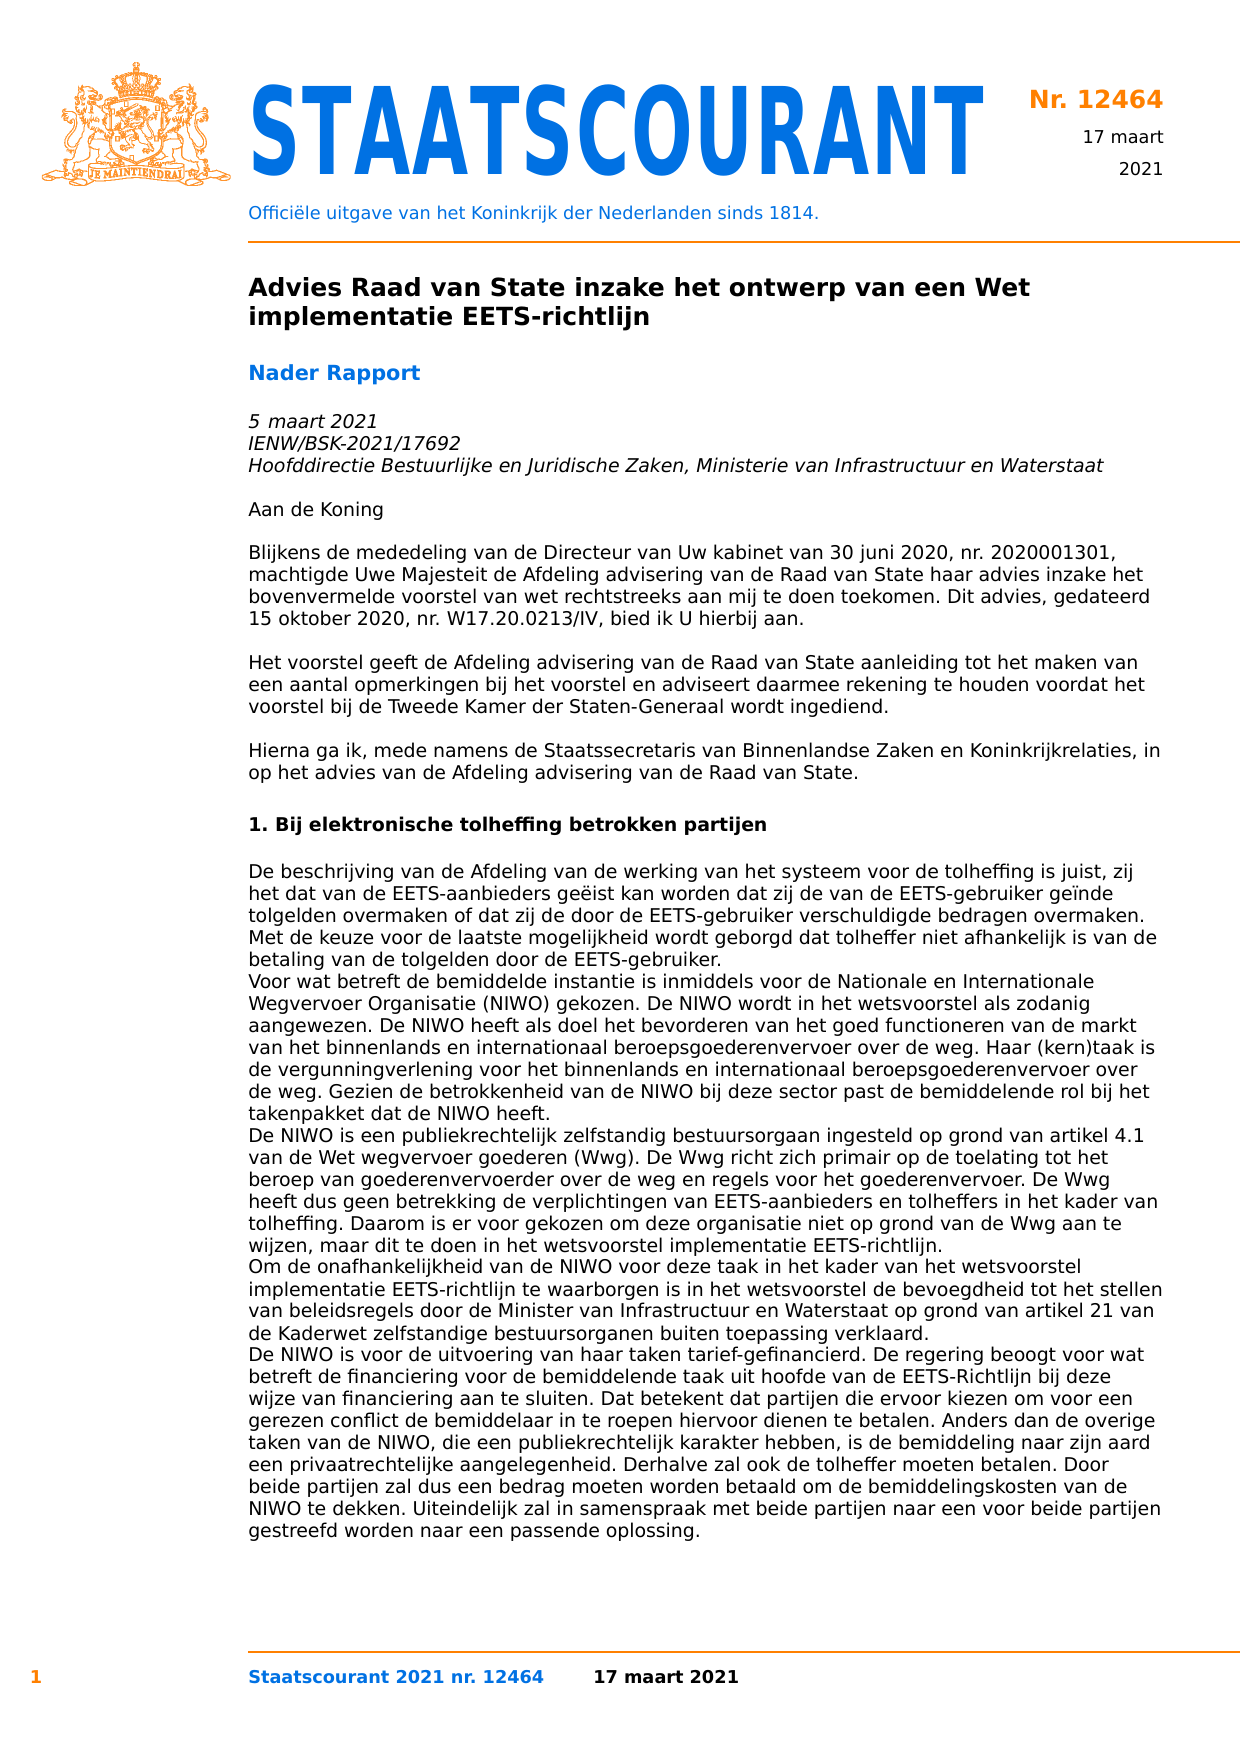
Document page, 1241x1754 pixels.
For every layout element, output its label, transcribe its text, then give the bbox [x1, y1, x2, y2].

text Om de onafhankelijkheid van de NIWO voor deze taak in het kader van het wetsvoorstel implementatie EETS-richtlijn te waarborgen is in het wetsvoorstel de bevoegdheid tot het stellen van beleidsregels door de Minister van Infrastructuur en Waterstaat op grond van artikel 21 van de Kaderwet zelfstandige bestuursorganen buiten toepassing verklaard. [248, 1256, 1163, 1344]
subtitle 1. Bij elektronische tolheffing betrokken partijen [248, 814, 1163, 836]
subtitle Nader Rapport [248, 361, 1163, 386]
table_cell Officiële uitgave van het Koninkrijk der Nederlanden sinds 1814. [248, 203, 1240, 241]
text Hierna ga ik, mede namens de Staatssecretaris van Binnenlandse Zaken en Koninkrijkrelaties, in op het advies van de Afdeling advisering van de Raad van State. [248, 740, 1163, 784]
text De NIWO is een publiekrechtelijk zelfstandig bestuursorgaan ingesteld op grond van artikel 4.1 van de Wet wegvervoer goederen (Wwg). De Wwg richt zich primair op de toelating tot het beroep van goederenvervoerder over de weg en regels voor het goederenvervoer. De Wwg heeft dus geen betrekking de verplichtingen van EETS-aanbieders en tolheffers in het kader van tolheffing. Daarom is er voor gekozen om deze organisatie niet op grond van de Wwg aan te wijzen, maar dit te doen in het wetsvoorstel implementatie EETS-richtlijn. [248, 1124, 1163, 1256]
text De NIWO is voor de uitvoering van haar taken tarief-gefinancierd. De regering beoogt voor wat betreft de financiering voor de bemiddelende taak uit hoofde van de EETS-Richtlijn bij deze wijze van financiering aan te sluiten. Dat betekent dat partijen die ervoor kiezen om voor een gerezen conflict de bemiddelaar in te roepen hiervoor dienen te betalen. Anders dan de overige taken van de NIWO, die een publiekrechtelijk karakter hebben, is de bemiddeling naar zijn aard een privaatrechtelijke aangelegenheid. Derhalve zal ook de tolheffer moeten betalen. Door beide partijen zal dus een bedrag moeten worden betaald om de bemiddelingskosten van de NIWO te dekken. Uiteindelijk zal in samenspraak met beide partijen naar een voor beide partijen gestreefd worden naar een passende oplossing. [248, 1344, 1163, 1542]
table_header STAATSCOURANT [248, 62, 998, 203]
text Voor wat betreft de bemiddelde instantie is inmiddels voor de Nationale en Internationale Wegvervoer Organisatie (NIWO) gekozen. De NIWO wordt in het wetsvoorstel als zodanig aangewezen. De NIWO heeft als doel het bevorderen van het goed functioneren van de markt van het binnenlands en internationaal beroepsgoederenvervoer over de weg. Haar (kern)taak is de vergunningverlening voor het binnenlands en internationaal beroepsgoederenvervoer over de weg. Gezien de betrokkenheid van de NIWO bij deze sector past de bemiddelende rol bij het takenpakket dat de NIWO heeft. [248, 971, 1163, 1124]
table_cell 17 maart [998, 121, 1240, 153]
subtitle Advies Raad van State inzake het ontwerp van een Wet implementatie EETS-richtlijn [248, 273, 1163, 331]
text De beschrijving van de Afdeling van de werking van het systeem voor de tolheffing is juist, zij het dat van de EETS-aanbieders geëist kan worden dat zij de van de EETS-gebruiker geïnde tolgelden overmaken of dat zij de door de EETS-gebruiker verschuldigde bedragen overmaken. Met de keuze voor de laatste mogelijkheid wordt geborgd dat tolheffer niet afhankelijk is van de betaling van de tolgelden door de EETS-gebruiker. [248, 861, 1163, 971]
text IENW/BSK-2021/17692 [248, 433, 1163, 454]
table_cell 2021 [998, 153, 1240, 203]
text Blijkens de mededeling van de Directeur van Uw kabinet van 30 juni 2020, nr. 2020001301, machtigde Uwe Majesteit de Afdeling advisering van de Raad van State haar advies inzake het bovenvermelde voorstel van wet rechtstreeks aan mij te doen toekomen. Dit advies, gedateerd 15 oktober 2020, nr. W17.20.0213/IV, bied ik U hierbij aan. [248, 542, 1163, 630]
text Het voorstel geeft de Afdeling advisering van de Raad van State aanleiding tot het maken van een aantal opmerkingen bij het voorstel en adviseert daarmee rekening te houden voordat het voorstel bij de Tweede Kamer der Staten-Generaal wordt ingediend. [248, 652, 1163, 718]
table_header [25, 62, 248, 241]
text Aan de Koning [248, 498, 1163, 520]
table_header Nr. 12464 [998, 62, 1240, 121]
text 5 maart 2021 [248, 411, 1163, 433]
text Hoofddirectie Bestuurlijke en Juridische Zaken, Ministerie van Infrastructuur en Waterstaat [248, 454, 1163, 477]
picture [41, 62, 231, 186]
